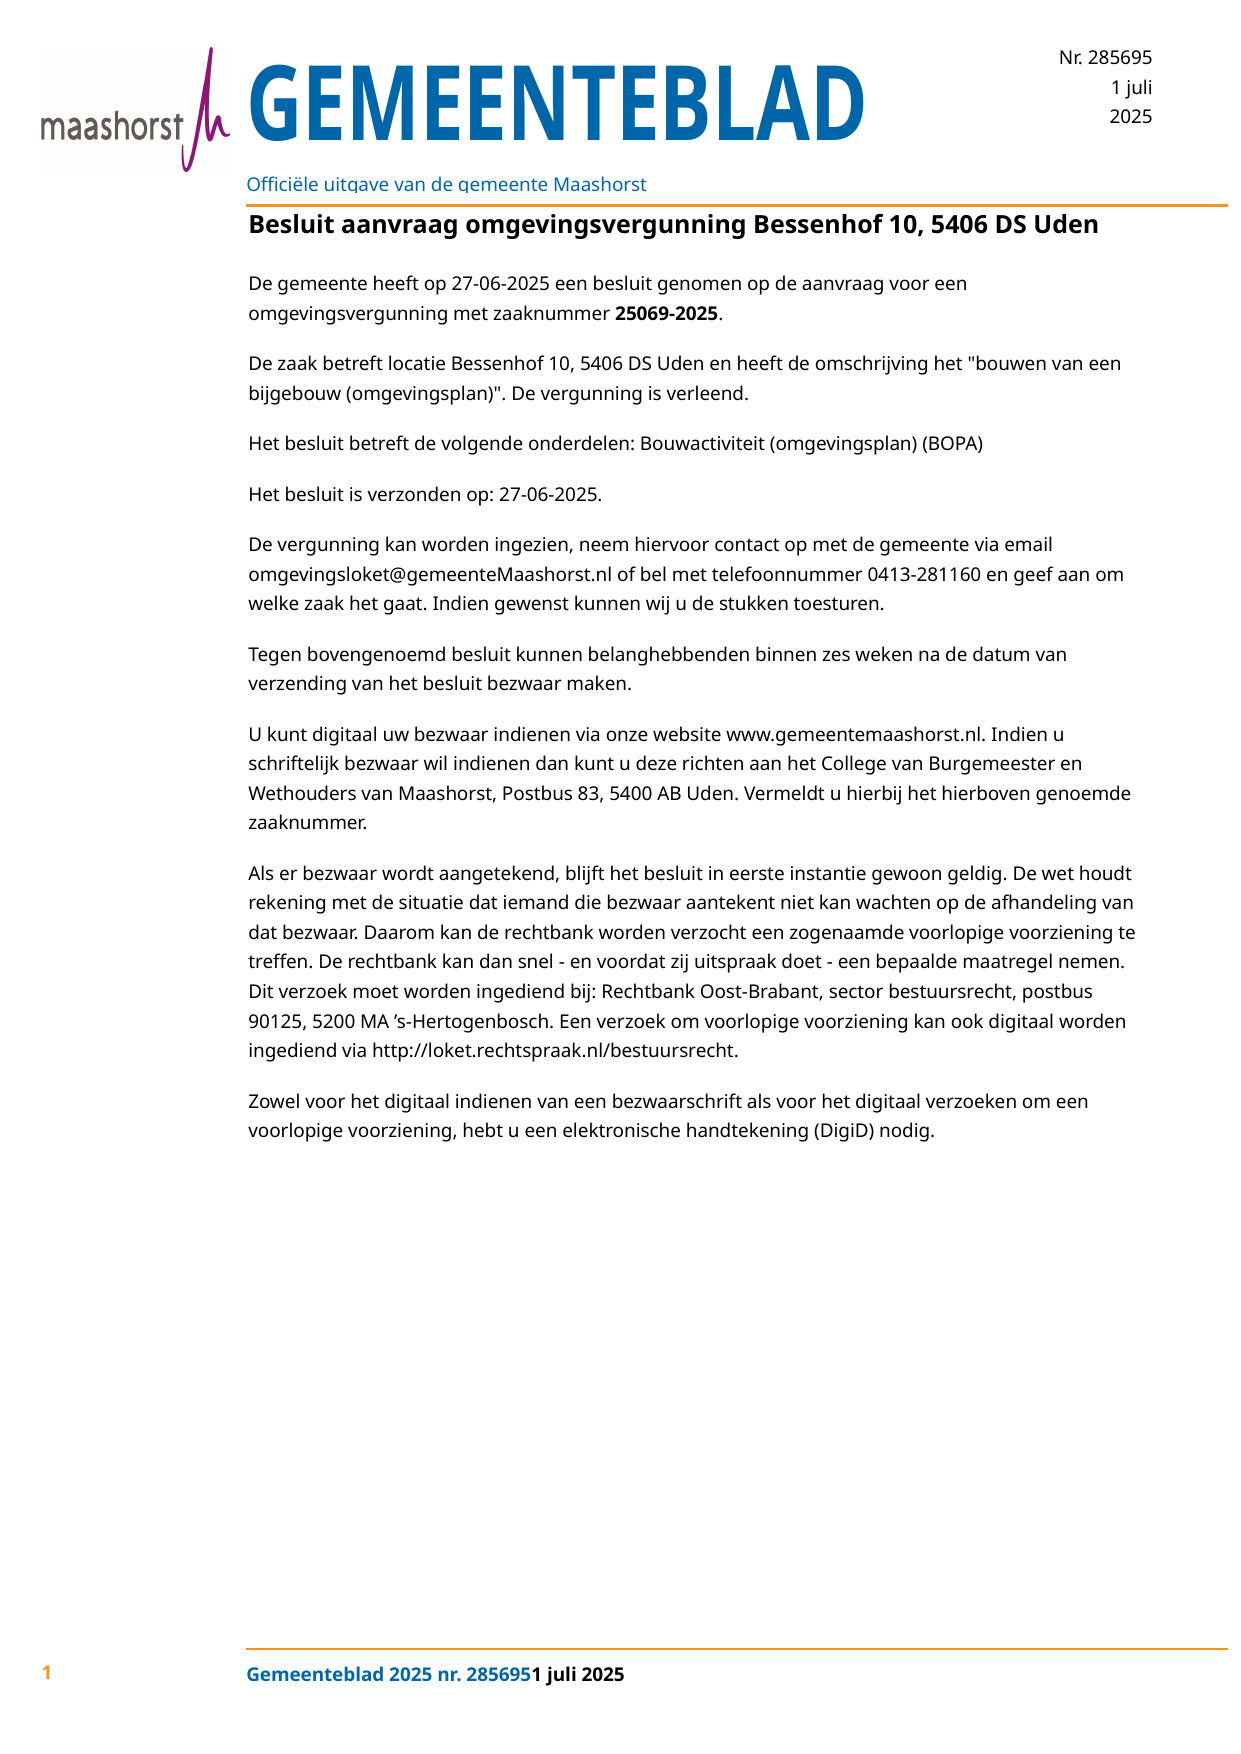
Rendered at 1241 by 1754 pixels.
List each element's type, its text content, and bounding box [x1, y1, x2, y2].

text Tegen bovengenoemd besluit kunnen belanghebbenden binnen zes weken na de datum van verzending van het besluit bezwaar maken. [248, 641, 1152, 696]
text De vergunning kan worden ingezien, neem hiervoor contact op met de gemeente via email omgevingsloket@gemeenteMaashorst.nl of bel met telefoonnummer 0413-281160 en geef aan om welke zaak het gaat. Indien gewenst kunnen wij u de stukken toesturen. [248, 531, 1152, 616]
text Zowel voor het digitaal indienen van een bezwaarschrift als voor het digitaal verzoeken om een voorlopige voorziening, hebt u een elektronische handtekening (DigiD) nodig. [248, 1088, 1152, 1143]
text Het besluit is verzonden op: 27-06-2025. [248, 481, 1152, 506]
text Besluit aanvraag omgevingsvergunning Bessenhof 10, 5406 DS Uden [248, 207, 1152, 241]
text Als er bezwaar wordt aangetekend, blijft het besluit in eerste instantie gewoon geldig. De wet houdt rekening met de situatie dat iemand die bezwaar aantekent niet kan wachten op de afhandeling van dat bezwaar. Daarom kan de rechtbank worden verzocht een zogenaamde voorlopige voorziening te treffen. De rechtbank kan dan snel - en voordat zij uitspraak doet - een bepaalde maatregel nemen. Dit verzoek moet worden ingediend bij: Rechtbank Oost-Brabant, sector bestuursrecht, postbus 90125, 5200 MA ’s-Hertogenbosch. Een verzoek om voorlopige voorziening kan ook digitaal worden ingediend via http://loket.rechtspraak.nl/bestuursrecht. [248, 860, 1152, 1063]
text U kunt digitaal uw bezwaar indienen via onze website www.gemeentemaashorst.nl. Indien u schriftelijk bezwaar wil indienen dan kunt u deze richten aan het College van Burgemeester en Wethouders van Maashorst, Postbus 83, 5400 AB Uden. Vermeldt u hierbij het hierboven genoemde zaaknummer. [248, 721, 1152, 835]
picture [41, 47, 231, 172]
text De gemeente heeft op 27-06-2025 een besluit genomen op de aanvraag voor een omgevingsvergunning met zaaknummer 25069-2025. [248, 270, 1152, 326]
text Het besluit betreft de volgende onderdelen: Bouwactiviteit (omgevingsplan) (BOPA) [248, 430, 1152, 456]
text De zaak betreft locatie Bessenhof 10, 5406 DS Uden en heeft de omschrijving het "bouwen van een bijgebouw (omgevingsplan)". De vergunning is verleend. [248, 350, 1152, 406]
